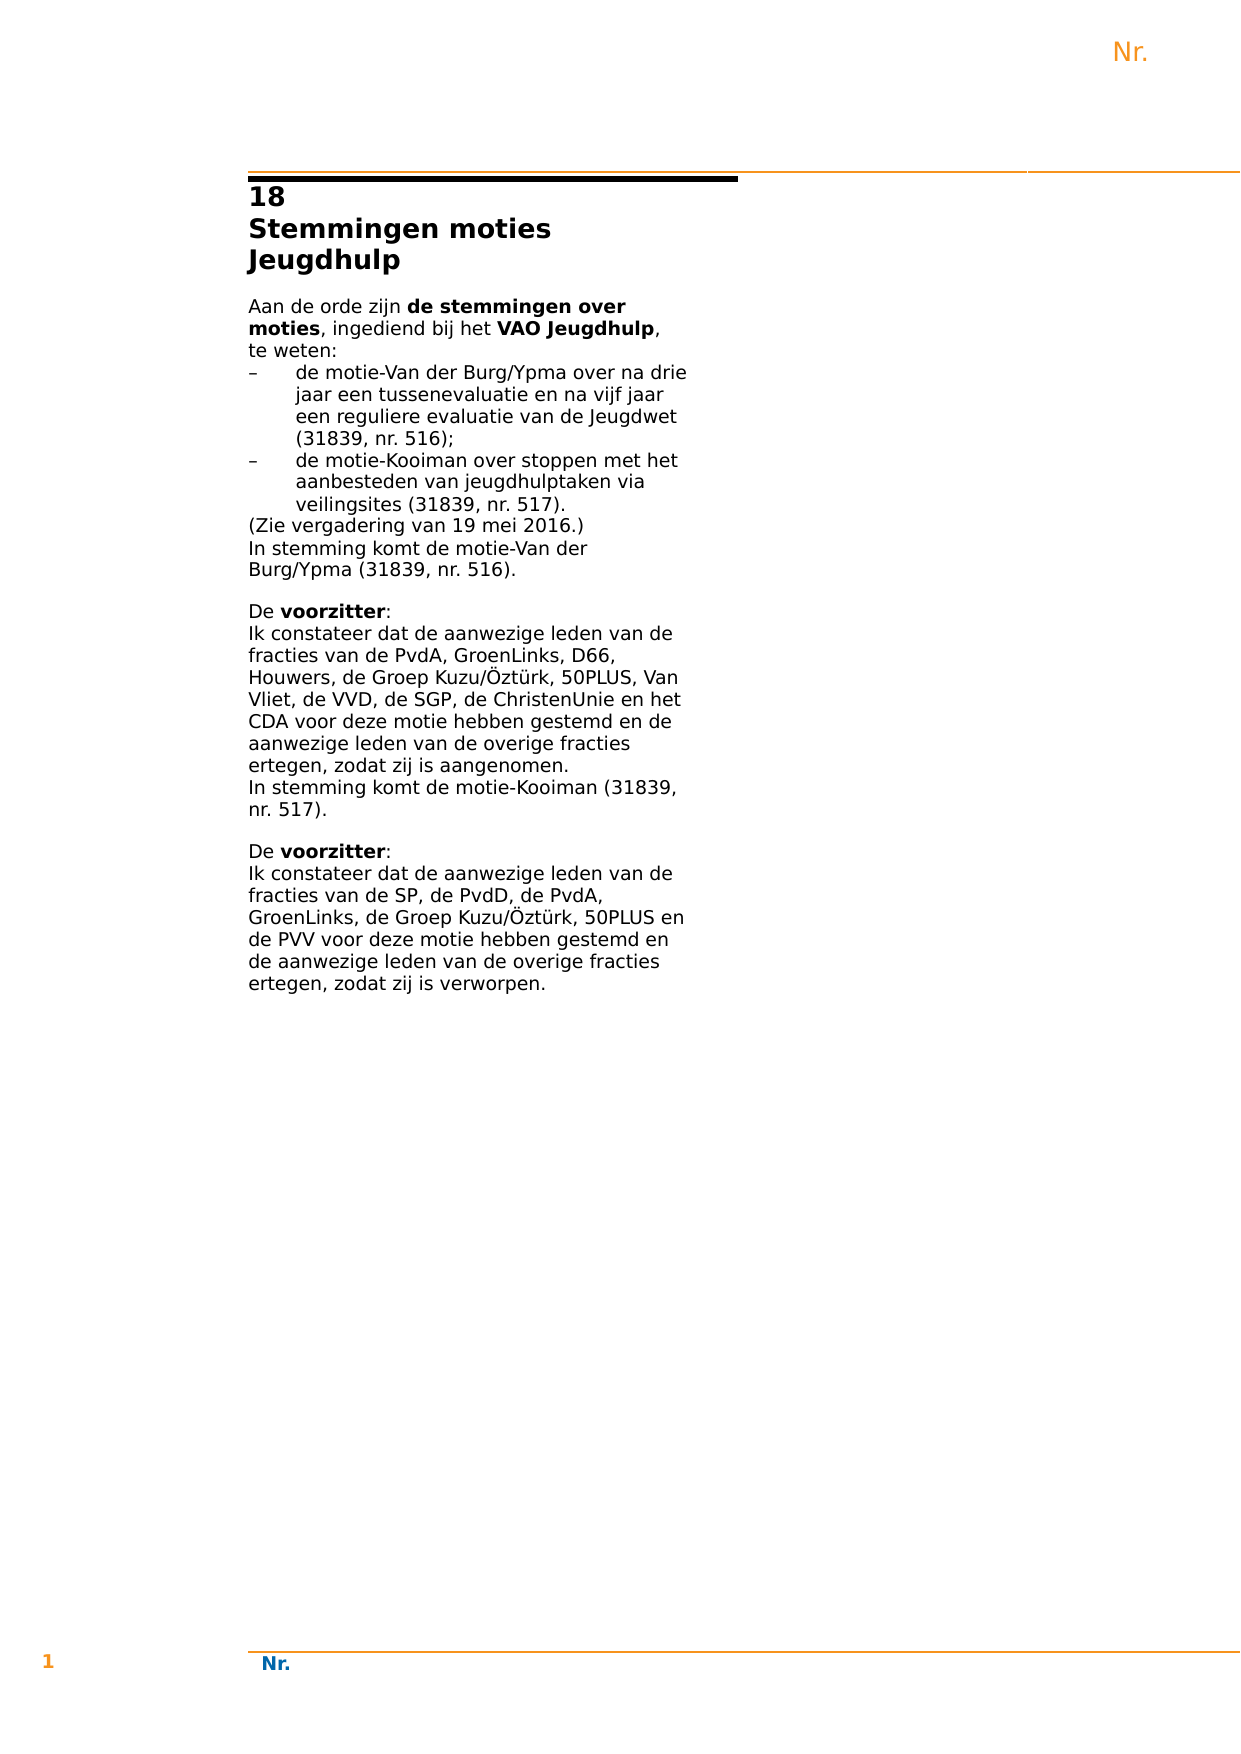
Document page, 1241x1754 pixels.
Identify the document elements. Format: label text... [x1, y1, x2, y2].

text Ik constateer dat de aanwezige leden van de fracties van de PvdA, GroenLinks, D66, Houwers, de Groep Kuzu/Öztürk, 50PLUS, Van Vliet, de VVD, de SGP, de ChristenUnie en het CDA voor deze motie hebben gestemd en de aanwezige leden van de overige fracties ertegen, zodat zij is aangenomen. [248, 623, 691, 777]
text In stemming komt de motie-Van der Burg/Ypma (31839, nr. 516). [248, 537, 691, 581]
text De voorzitter: [248, 601, 691, 623]
text Ik constateer dat de aanwezige leden van de fracties van de SP, de PvdD, de PvdA, GroenLinks, de Groep Kuzu/Öztürk, 50PLUS en de PVV voor deze motie hebben gestemd en de aanwezige leden van de overige fracties ertegen, zodat zij is verworpen. [248, 863, 691, 995]
text (Zie vergadering van 19 mei 2016.) [248, 515, 691, 537]
list de motie-Van der Burg/Ypma over na drie jaar een tussenevaluatie en na vijf jaar een reguliere evaluatie van de Jeugdwet (31839, nr. 516); [248, 362, 691, 449]
text te weten: [248, 339, 691, 362]
list de motie-Kooiman over stoppen met het aanbesteden van jeugdhulptaken via veilingsites (31839, nr. 517). [248, 449, 691, 515]
text Aan de orde zijn de stemmingen over moties, ingediend bij het VAO Jeugdhulp, [248, 296, 691, 339]
title 18 Stemmingen moties Jeugdhulp [248, 182, 691, 276]
text In stemming komt de motie-Kooiman (31839, nr. 517). [248, 777, 691, 821]
text De voorzitter: [248, 841, 691, 863]
